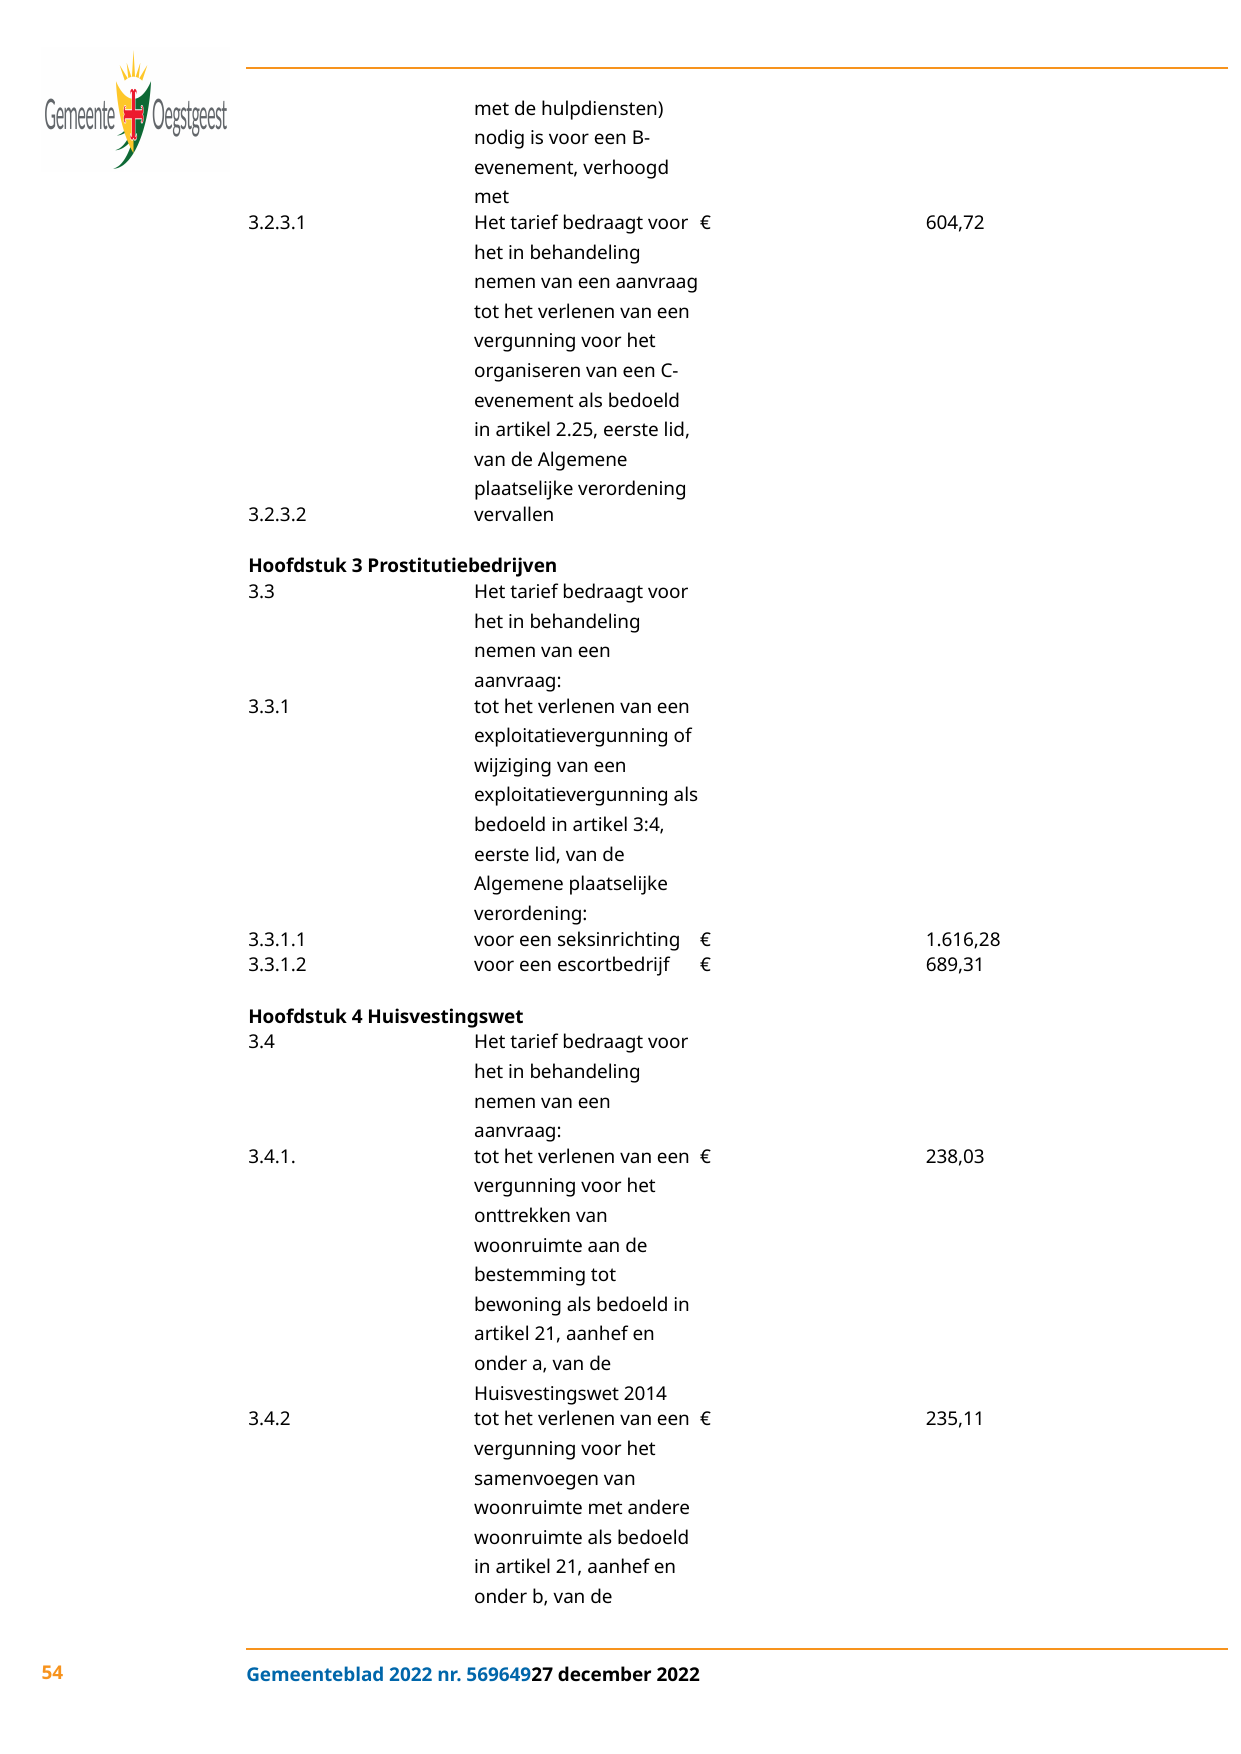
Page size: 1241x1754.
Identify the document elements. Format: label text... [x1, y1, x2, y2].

table_cell 3.2.3.2 [248, 501, 474, 527]
table_cell tot het verlenen van een vergunning voor het onttrekken van woonruimte aan de bestemming tot bewoning als bedoeld in artikel 21, aanhef en onder a, van de Huisvestingswet 2014 [474, 1143, 700, 1406]
table_cell [700, 1029, 926, 1143]
table_cell 3.2.3.1 [248, 209, 474, 501]
table_cell € [700, 1143, 926, 1406]
table_cell 3.4.2 [248, 1406, 474, 1609]
table_cell € [700, 1406, 926, 1609]
table_cell [926, 553, 1152, 578]
table_cell 604,72 [926, 209, 1152, 501]
table_cell met de hulpdiensten) nodig is voor een B-evenement, verhoogd met [474, 95, 700, 209]
table_cell [926, 977, 1152, 1003]
table_cell [248, 527, 474, 553]
table_cell [926, 95, 1152, 209]
table_cell [926, 527, 1152, 553]
table_cell 3.4 [248, 1029, 474, 1143]
table_cell [700, 527, 926, 553]
table_cell [700, 95, 926, 209]
table_cell tot het verlenen van een exploitatievergunning of wijziging van een exploitatievergunning als bedoeld in artikel 3:4, eerste lid, van de Algemene plaatselijke verordening: [474, 693, 700, 926]
table_cell [248, 95, 474, 209]
table_cell [926, 693, 1152, 926]
table_cell Hoofdstuk 3 Prostitutiebedrijven [248, 553, 700, 578]
table_cell 689,31 [926, 951, 1152, 977]
picture [41, 47, 231, 172]
table_cell [926, 501, 1152, 527]
table_cell 3.4.1. [248, 1143, 474, 1406]
table_cell 238,03 [926, 1143, 1152, 1406]
table_cell [700, 553, 926, 578]
table_cell 3.3.1.1 [248, 926, 474, 951]
table_cell [700, 1003, 926, 1029]
table_cell [926, 1003, 1152, 1029]
table_cell Hoofdstuk 4 Huisvestingswet [248, 1003, 700, 1029]
table_cell voor een seksinrichting [474, 926, 700, 951]
table_cell [926, 1029, 1152, 1143]
table_cell [700, 977, 926, 1003]
table_cell [474, 977, 700, 1003]
table_cell Het tarief bedraagt voor het in behandeling nemen van een aanvraag tot het verlenen van een vergunning voor het organiseren van een C-evenement als bedoeld in artikel 2.25, eerste lid, van de Algemene plaatselijke verordening [474, 209, 700, 501]
table_cell [926, 579, 1152, 693]
table_cell Het tarief bedraagt voor het in behandeling nemen van een aanvraag: [474, 579, 700, 693]
table_cell € [700, 926, 926, 951]
table_cell € [700, 209, 926, 501]
table_cell [700, 501, 926, 527]
table_cell 235,11 [926, 1406, 1152, 1609]
table_cell [474, 527, 700, 553]
table_cell voor een escortbedrijf [474, 951, 700, 977]
table_cell 1.616,28 [926, 926, 1152, 951]
table_cell tot het verlenen van een vergunning voor het samenvoegen van woonruimte met andere woonruimte als bedoeld in artikel 21, aanhef en onder b, van de [474, 1406, 700, 1609]
table_cell [700, 579, 926, 693]
table_cell Het tarief bedraagt voor het in behandeling nemen van een aanvraag: [474, 1029, 700, 1143]
table_cell [248, 977, 474, 1003]
table_cell 3.3.1 [248, 693, 474, 926]
table_cell [700, 693, 926, 926]
table_cell 3.3 [248, 579, 474, 693]
table_cell € [700, 951, 926, 977]
table_cell 3.3.1.2 [248, 951, 474, 977]
table_cell vervallen [474, 501, 700, 527]
